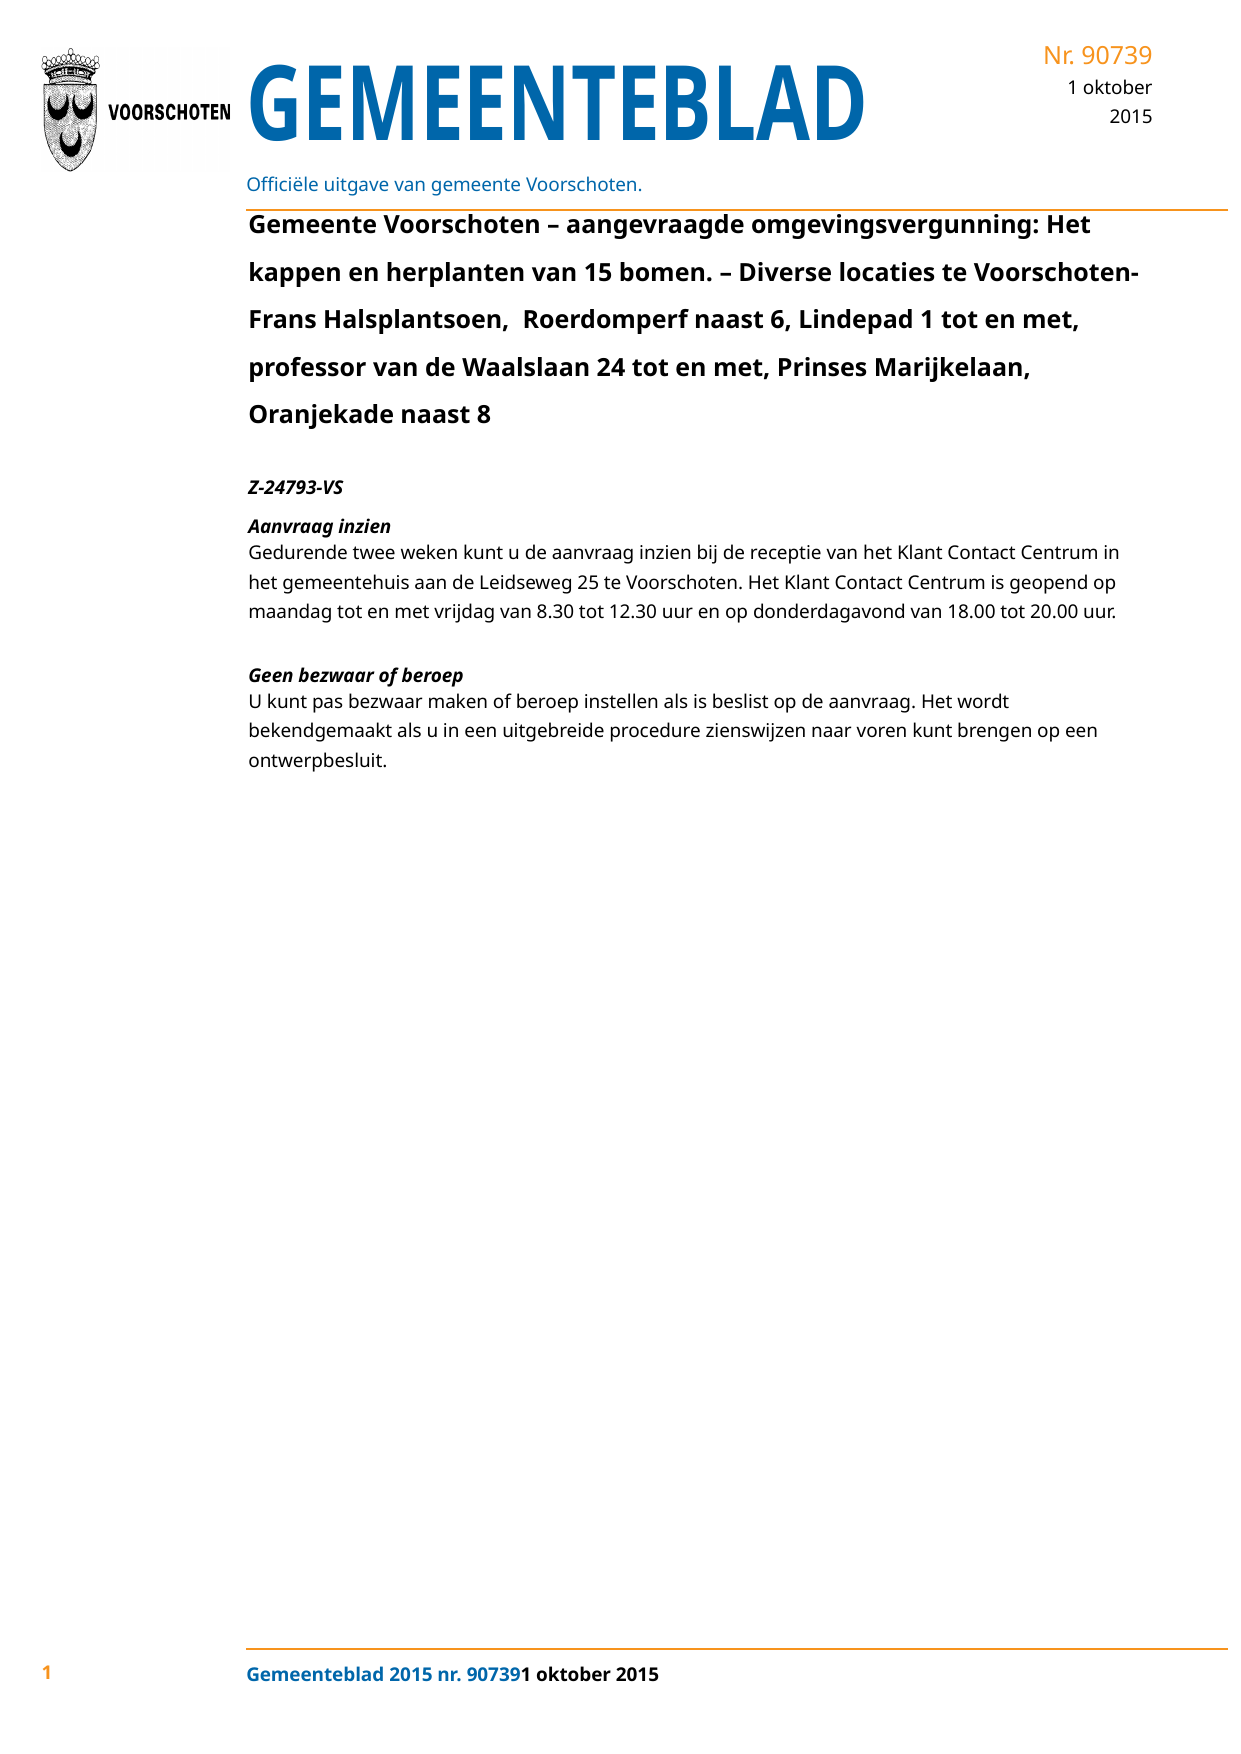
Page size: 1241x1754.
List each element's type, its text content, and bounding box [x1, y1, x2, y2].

text Geen bezwaar of beroep [248, 662, 1152, 688]
picture [41, 47, 231, 172]
text Aanvraag inzien [248, 513, 1152, 539]
text U kunt pas bezwaar maken of beroep instellen als is beslist op de aanvraag. Het wordt bekendgemaakt als u in een uitgebreide procedure zienswijzen naar voren kunt brengen op een ontwerpbesluit. [248, 688, 1152, 773]
text Z-24793-VS [248, 474, 1152, 500]
text Gedurende twee weken kunt u de aanvraag inzien bij de receptie van het Klant Contact Centrum in het gemeentehuis aan de Leidseweg 25 te Voorschoten. Het Klant Contact Centrum is geopend op maandag tot en met vrijdag van 8.30 tot 12.30 uur en op donderdagavond van 18.00 tot 20.00 uur. [248, 539, 1152, 624]
text Gemeente Voorschoten – aangevraagde omgevingsvergunning: Het kappen en herplanten van 15 bomen. – Diverse locaties te Voorschoten- Frans Halsplantsoen, Roerdomperf naast 6, Lindepad 1 tot en met, professor van de Waalslaan 24 tot en met, Prinses Marijkelaan, Oranjekade naast 8 [248, 211, 1152, 431]
